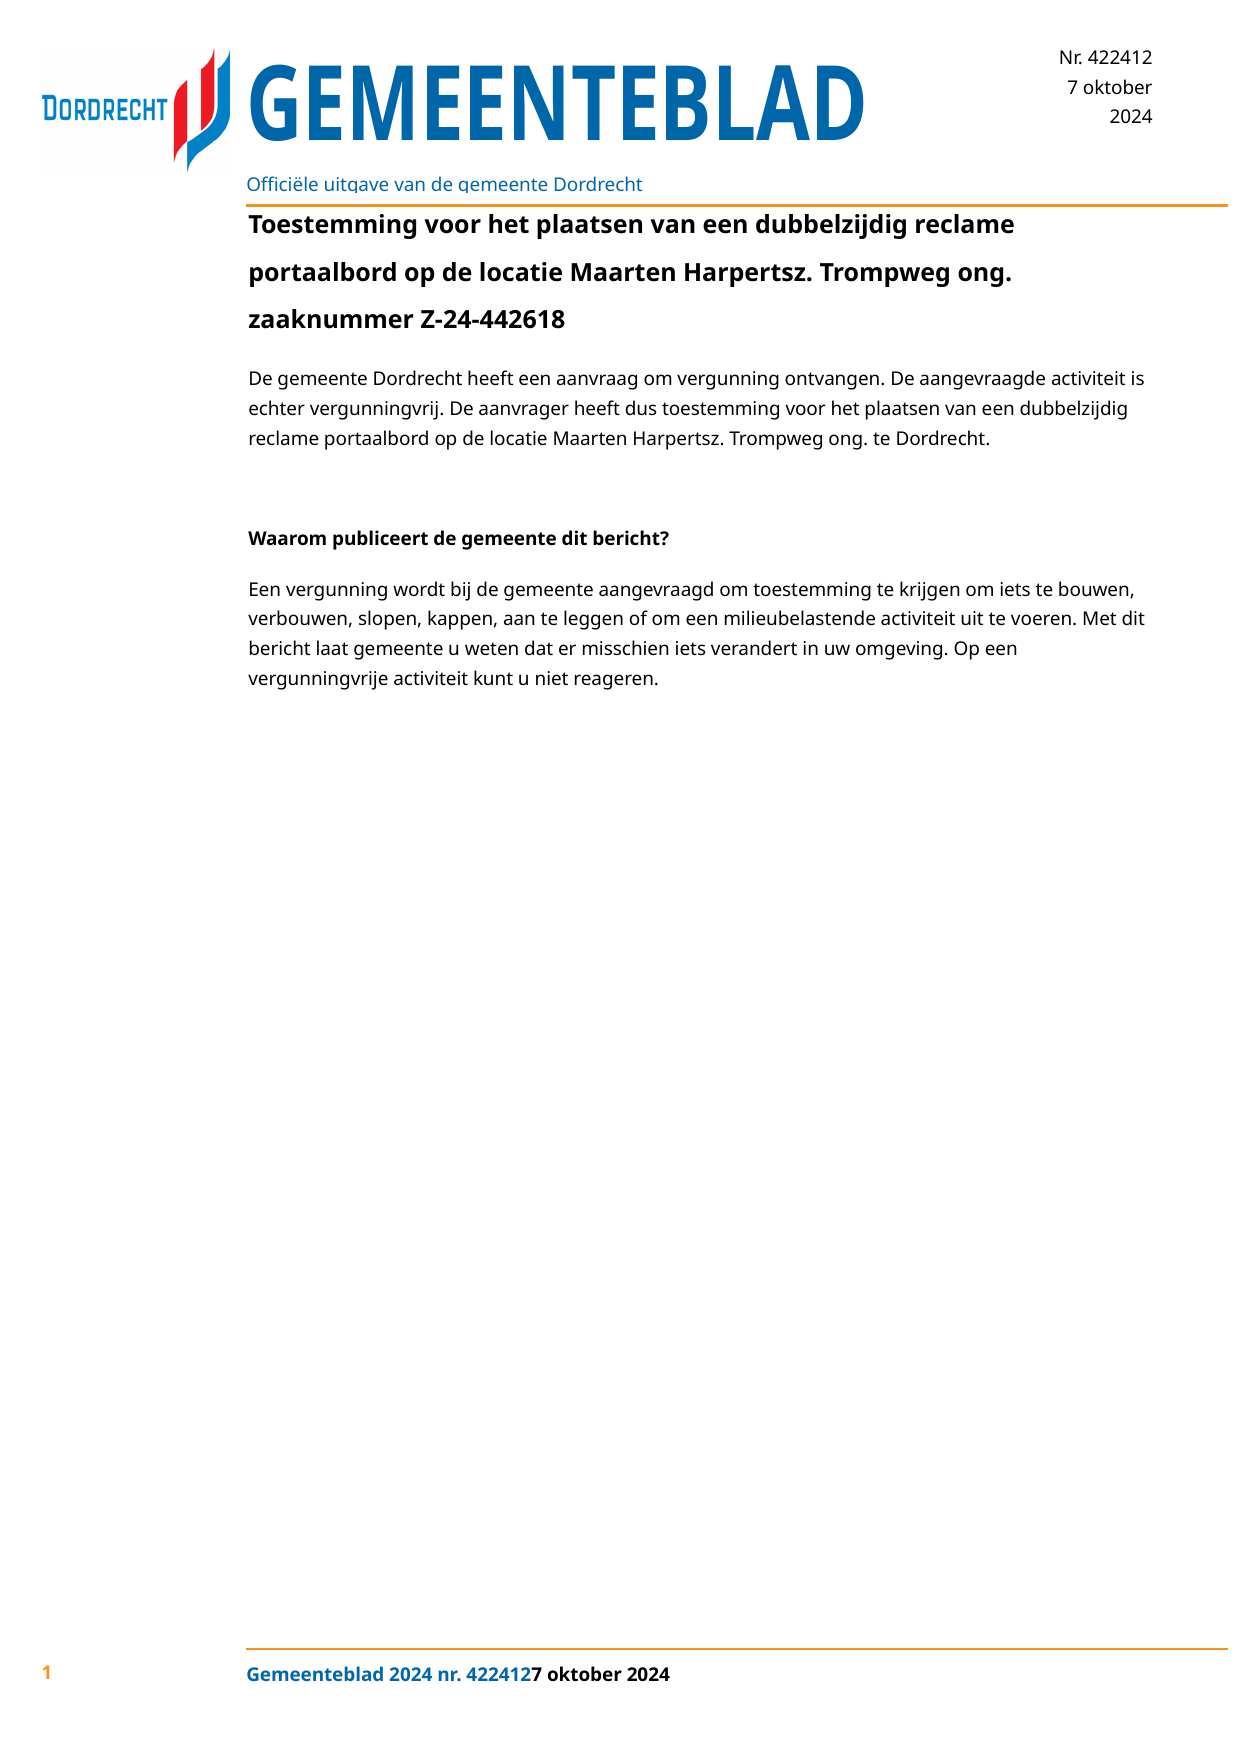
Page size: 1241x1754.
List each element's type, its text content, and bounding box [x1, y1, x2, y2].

text Een vergunning wordt bij de gemeente aangevraagd om toestemming te krijgen om iets te bouwen, verbouwen, slopen, kappen, aan te leggen of om een milieubelastende activiteit uit te voeren. Met dit bericht laat gemeente u weten dat er misschien iets verandert in uw omgeving. Op een vergunningvrije activiteit kunt u niet reageren. [248, 576, 1152, 690]
text Waarom publiceert de gemeente dit bericht? [248, 526, 1152, 551]
text Toestemming voor het plaatsen van een dubbelzijdig reclame portaalbord op de locatie Maarten Harpertsz. Trompweg ong. zaaknummer Z-24-442618 [248, 207, 1152, 336]
text De gemeente Dordrecht heeft een aanvraag om vergunning ontvangen. De aangevraagde activiteit is echter vergunningvrij. De aanvrager heeft dus toestemming voor het plaatsen van een dubbelzijdig reclame portaalbord op de locatie Maarten Harpertsz. Trompweg ong. te Dordrecht. [248, 366, 1152, 450]
picture [41, 47, 231, 172]
